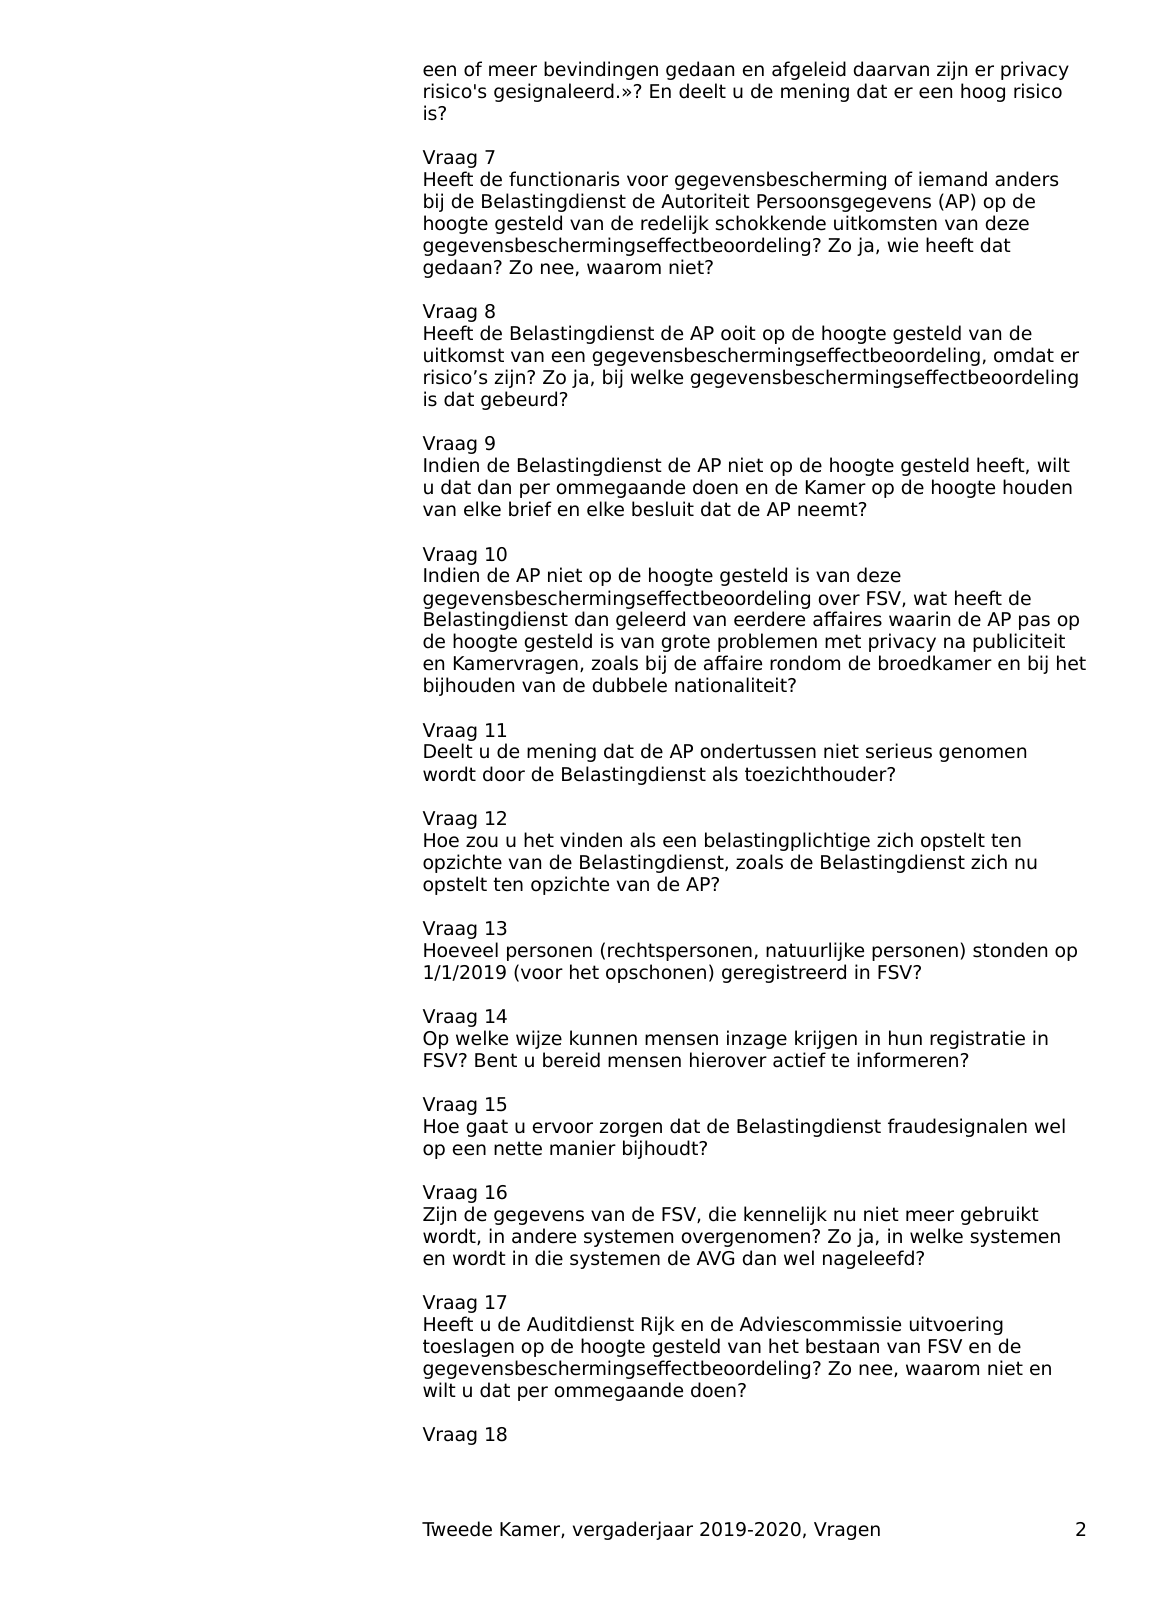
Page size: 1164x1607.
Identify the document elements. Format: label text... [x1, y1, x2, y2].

text Hoe zou u het vinden als een belastingplichtige zich opstelt ten opzichte van de Belastingdienst, zoals de Belastingdienst zich nu opstelt ten opzichte van de AP? [422, 829, 1087, 896]
text Hoeveel personen (rechtspersonen, natuurlijke personen) stonden op 1/1/2019 (voor het opschonen) geregistreerd in FSV? [422, 940, 1087, 984]
text Heeft de Belastingdienst de AP ooit op de hoogte gesteld van de uitkomst van een gegevensbeschermingseffectbeoordeling, omdat er risico’s zijn? Zo ja, bij welke gegevensbeschermingseffectbeoordeling is dat gebeurd? [422, 323, 1087, 411]
text Zijn de gegevens van de FSV, die kennelijk nu niet meer gebruikt wordt, in andere systemen overgenomen? Zo ja, in welke systemen en wordt in die systemen de AVG dan wel nageleefd? [422, 1204, 1087, 1270]
text Vraag 7 [422, 147, 1087, 169]
text Op welke wijze kunnen mensen inzage krijgen in hun registratie in FSV? Bent u bereid mensen hierover actief te informeren? [422, 1028, 1087, 1072]
text Indien de AP niet op de hoogte gesteld is van deze gegevensbeschermingseffectbeoordeling over FSV, wat heeft de Belastingdienst dan geleerd van eerdere affaires waarin de AP pas op de hoogte gesteld is van grote problemen met privacy na publiciteit en Kamervragen, zoals bij de affaire rondom de broedkamer en bij het bijhouden van de dubbele nationaliteit? [422, 565, 1087, 697]
text Hoe gaat u ervoor zorgen dat de Belastingdienst fraudesignalen wel op een nette manier bijhoudt? [422, 1116, 1087, 1160]
text Vraag 18 [422, 1424, 1087, 1446]
text Vraag 15 [422, 1094, 1087, 1116]
text Vraag 9 [422, 433, 1087, 455]
text een of meer bevindingen gedaan en afgeleid daarvan zijn er privacy risico's gesignaleerd.»? En deelt u de mening dat er een hoog risico is? [422, 59, 1087, 125]
text Vraag 10 [422, 543, 1087, 565]
text Vraag 14 [422, 1006, 1087, 1028]
text Vraag 11 [422, 719, 1087, 741]
text Vraag 8 [422, 301, 1087, 323]
text Vraag 16 [422, 1182, 1087, 1204]
text Vraag 17 [422, 1292, 1087, 1314]
text Vraag 12 [422, 808, 1087, 829]
text Indien de Belastingdienst de AP niet op de hoogte gesteld heeft, wilt u dat dan per ommegaande doen en de Kamer op de hoogte houden van elke brief en elke besluit dat de AP neemt? [422, 455, 1087, 521]
text Heeft de functionaris voor gegevensbescherming of iemand anders bij de Belastingdienst de Autoriteit Persoonsgegevens (AP) op de hoogte gesteld van de redelijk schokkende uitkomsten van deze gegevensbeschermingseffectbeoordeling? Zo ja, wie heeft dat gedaan? Zo nee, waarom niet? [422, 169, 1087, 279]
text Heeft u de Auditdienst Rijk en de Adviescommissie uitvoering toeslagen op de hoogte gesteld van het bestaan van FSV en de gegevensbeschermingseffectbeoordeling? Zo nee, waarom niet en wilt u dat per ommegaande doen? [422, 1314, 1087, 1402]
text Vraag 13 [422, 918, 1087, 940]
text Deelt u de mening dat de AP ondertussen niet serieus genomen wordt door de Belastingdienst als toezichthouder? [422, 741, 1087, 785]
